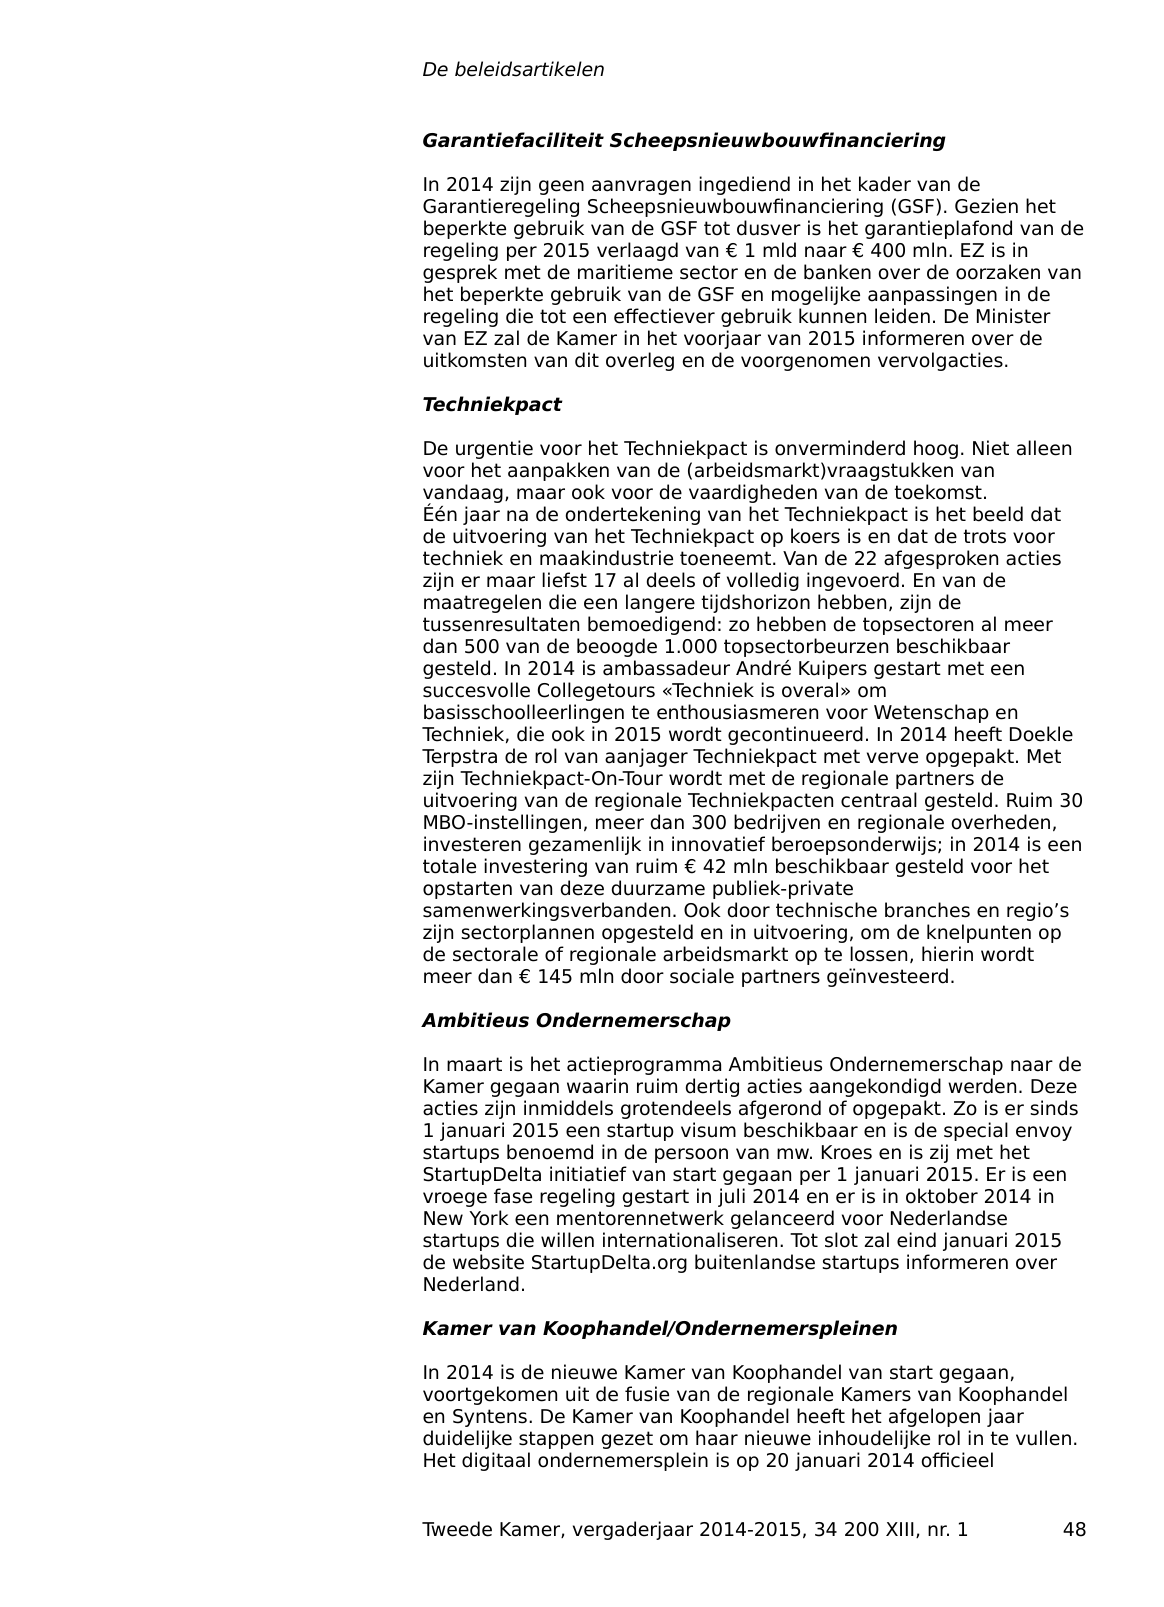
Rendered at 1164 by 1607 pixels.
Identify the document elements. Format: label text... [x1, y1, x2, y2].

subtitle Garantiefaciliteit Scheepsnieuwbouwfinanciering [422, 130, 1087, 152]
text Één jaar na de ondertekening van het Techniekpact is het beeld dat de uitvoering van het Techniekpact op koers is en dat de trots voor techniek en maakindustrie toeneemt. Van de 22 afgesproken acties zijn er maar liefst 17 al deels of volledig ingevoerd. En van de maatregelen die een langere tijdshorizon hebben, zijn de tussenresultaten bemoedigend: zo hebben de topsectoren al meer dan 500 van de beoogde 1.000 topsectorbeurzen beschikbaar gesteld. In 2014 is ambassadeur André Kuipers gestart met een succesvolle Collegetours «Techniek is overal» om basisschoolleerlingen te enthousiasmeren voor Wetenschap en Techniek, die ook in 2015 wordt gecontinueerd. In 2014 heeft Doekle Terpstra de rol van aanjager Techniekpact met verve opgepakt. Met zijn Techniekpact-On-Tour wordt met de regionale partners de uitvoering van de regionale Techniekpacten centraal gesteld. Ruim 30 MBO-instellingen, meer dan 300 bedrijven en regionale overheden, investeren gezamenlijk in innovatief beroepsonderwijs; in 2014 is een totale investering van ruim € 42 mln beschikbaar gesteld voor het opstarten van deze duurzame publiek-private samenwerkingsverbanden. Ook door technische branches en regio’s zijn sectorplannen opgesteld en in uitvoering, om de knelpunten op de sectorale of regionale arbeidsmarkt op te lossen, hierin wordt meer dan € 145 mln door sociale partners geïnvesteerd. [422, 504, 1087, 988]
text In 2014 is de nieuwe Kamer van Koophandel van start gegaan, voortgekomen uit de fusie van de regionale Kamers van Koophandel en Syntens. De Kamer van Koophandel heeft het afgelopen jaar duidelijke stappen gezet om haar nieuwe inhoudelijke rol in te vullen. Het digitaal ondernemersplein is op 20 januari 2014 officieel [422, 1362, 1087, 1472]
text In maart is het actieprogramma Ambitieus Ondernemerschap naar de Kamer gegaan waarin ruim dertig acties aangekondigd werden. Deze acties zijn inmiddels grotendeels afgerond of opgepakt. Zo is er sinds 1 januari 2015 een startup visum beschikbaar en is de special envoy startups benoemd in de persoon van mw. Kroes en is zij met het StartupDelta initiatief van start gegaan per 1 januari 2015. Er is een vroege fase regeling gestart in juli 2014 en er is in oktober 2014 in New York een mentorennetwerk gelanceerd voor Nederlandse startups die willen internationaliseren. Tot slot zal eind januari 2015 de website StartupDelta.org buitenlandse startups informeren over Nederland. [422, 1054, 1087, 1296]
text In 2014 zijn geen aanvragen ingediend in het kader van de Garantieregeling Scheepsnieuwbouwfinanciering (GSF). Gezien het beperkte gebruik van de GSF tot dusver is het garantieplafond van de regeling per 2015 verlaagd van € 1 mld naar € 400 mln. EZ is in gesprek met de maritieme sector en de banken over de oorzaken van het beperkte gebruik van de GSF en mogelijke aanpassingen in de regeling die tot een effectiever gebruik kunnen leiden. De Minister van EZ zal de Kamer in het voorjaar van 2015 informeren over de uitkomsten van dit overleg en de voorgenomen vervolgacties. [422, 174, 1087, 372]
text De urgentie voor het Techniekpact is onverminderd hoog. Niet alleen voor het aanpakken van de (arbeidsmarkt)vraagstukken van vandaag, maar ook voor de vaardigheden van de toekomst. [422, 438, 1087, 504]
subtitle Kamer van Koophandel/Ondernemerspleinen [422, 1318, 1087, 1340]
subtitle Ambitieus Ondernemerschap [422, 1010, 1087, 1032]
subtitle Techniekpact [422, 394, 1087, 416]
